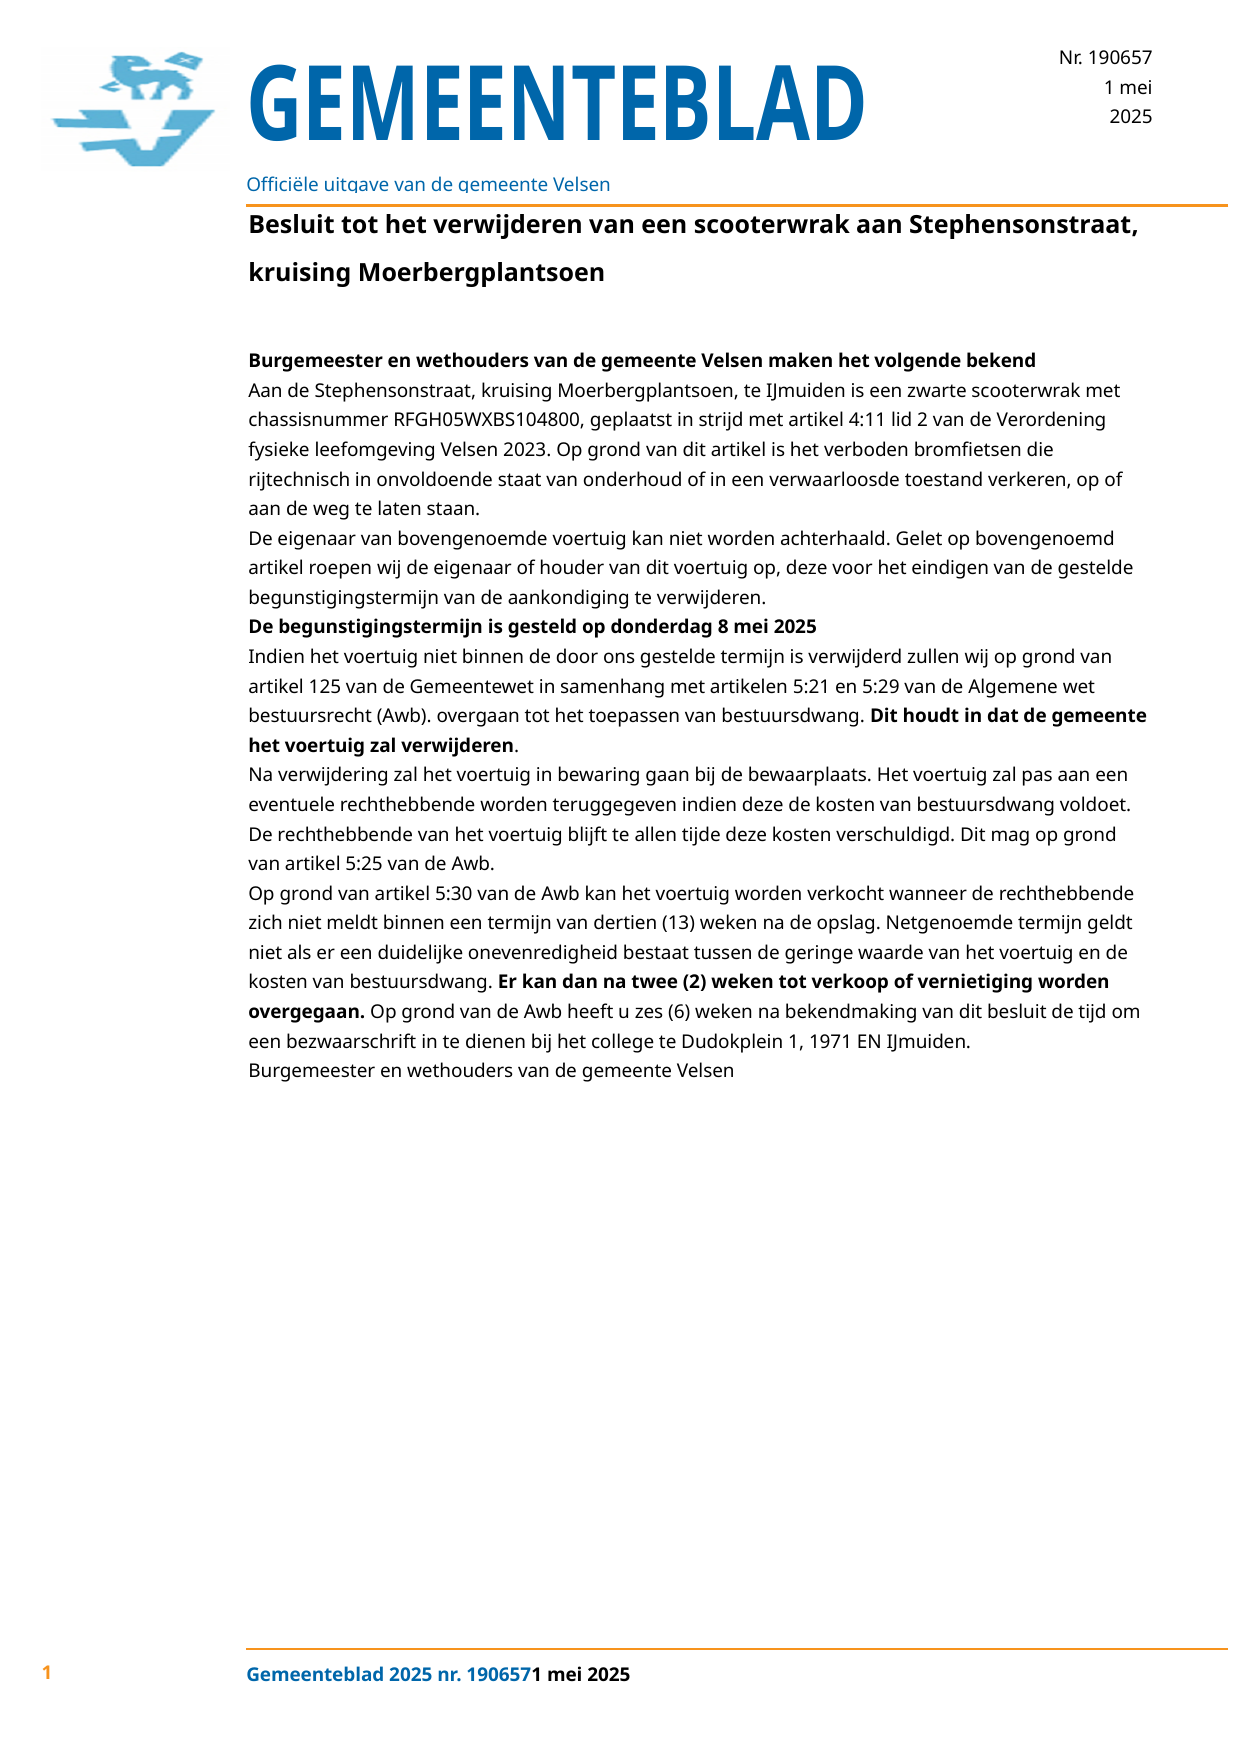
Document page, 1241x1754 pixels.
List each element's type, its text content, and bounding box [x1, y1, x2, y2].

picture [41, 47, 231, 172]
text Besluit tot het verwijderen van een scooterwrak aan Stephensonstraat, kruising Moerbergplantsoen [248, 207, 1152, 288]
text Indien het voertuig niet binnen de door ons gestelde termijn is verwijderd zullen wij op grond van artikel 125 van de Gemeentewet in samenhang met artikelen 5:21 en 5:29 van de Algemene wet bestuursrecht (Awb). overgaan tot het toepassen van bestuursdwang. Dit houdt in dat de gemeente het voertuig zal verwijderen. [248, 643, 1152, 758]
text Op grond van artikel 5:30 van de Awb kan het voertuig worden verkocht wanneer de rechthebbende zich niet meldt binnen een termijn van dertien (13) weken na de opslag. Netgenoemde termijn geldt niet als er een duidelijke onevenredigheid bestaat tussen de geringe waarde van het voertuig en de kosten van bestuursdwang. Er kan dan na twee (2) weken tot verkoop of vernietiging worden overgegaan. Op grond van de Awb heeft u zes (6) weken na bekendmaking van dit besluit de tijd om een bezwaarschrift in te dienen bij het college te Dudokplein 1, 1971 EN IJmuiden. [248, 880, 1152, 1054]
text De begunstigingstermijn is gesteld op donderdag 8 mei 2025 [248, 614, 1152, 639]
text Burgemeester en wethouders van de gemeente Velsen maken het volgende bekend [248, 347, 1152, 373]
text De eigenaar van bovengenoemde voertuig kan niet worden achterhaald. Gelet op bovengenoemd artikel roepen wij de eigenaar of houder van dit voertuig op, deze voor het eindigen van de gestelde begunstigingstermijn van de aankondiging te verwijderen. [248, 525, 1152, 610]
text Na verwijdering zal het voertuig in bewaring gaan bij de bewaarplaats. Het voertuig zal pas aan een eventuele rechthebbende worden teruggegeven indien deze de kosten van bestuursdwang voldoet. De rechthebbende van het voertuig blijft te allen tijde deze kosten verschuldigd. Dit mag op grond van artikel 5:25 van de Awb. [248, 762, 1152, 876]
text Aan de Stephensonstraat, kruising Moerbergplantsoen, te IJmuiden is een zwarte scooterwrak met chassisnummer RFGH05WXBS104800, geplaatst in strijd met artikel 4:11 lid 2 van de Verordening fysieke leefomgeving Velsen 2023. Op grond van dit artikel is het verboden bromfietsen die rijtechnisch in onvoldoende staat van onderhoud of in een verwaarloosde toestand verkeren, op of aan de weg te laten staan. [248, 377, 1152, 521]
text Burgemeester en wethouders van de gemeente Velsen [248, 1057, 1152, 1083]
